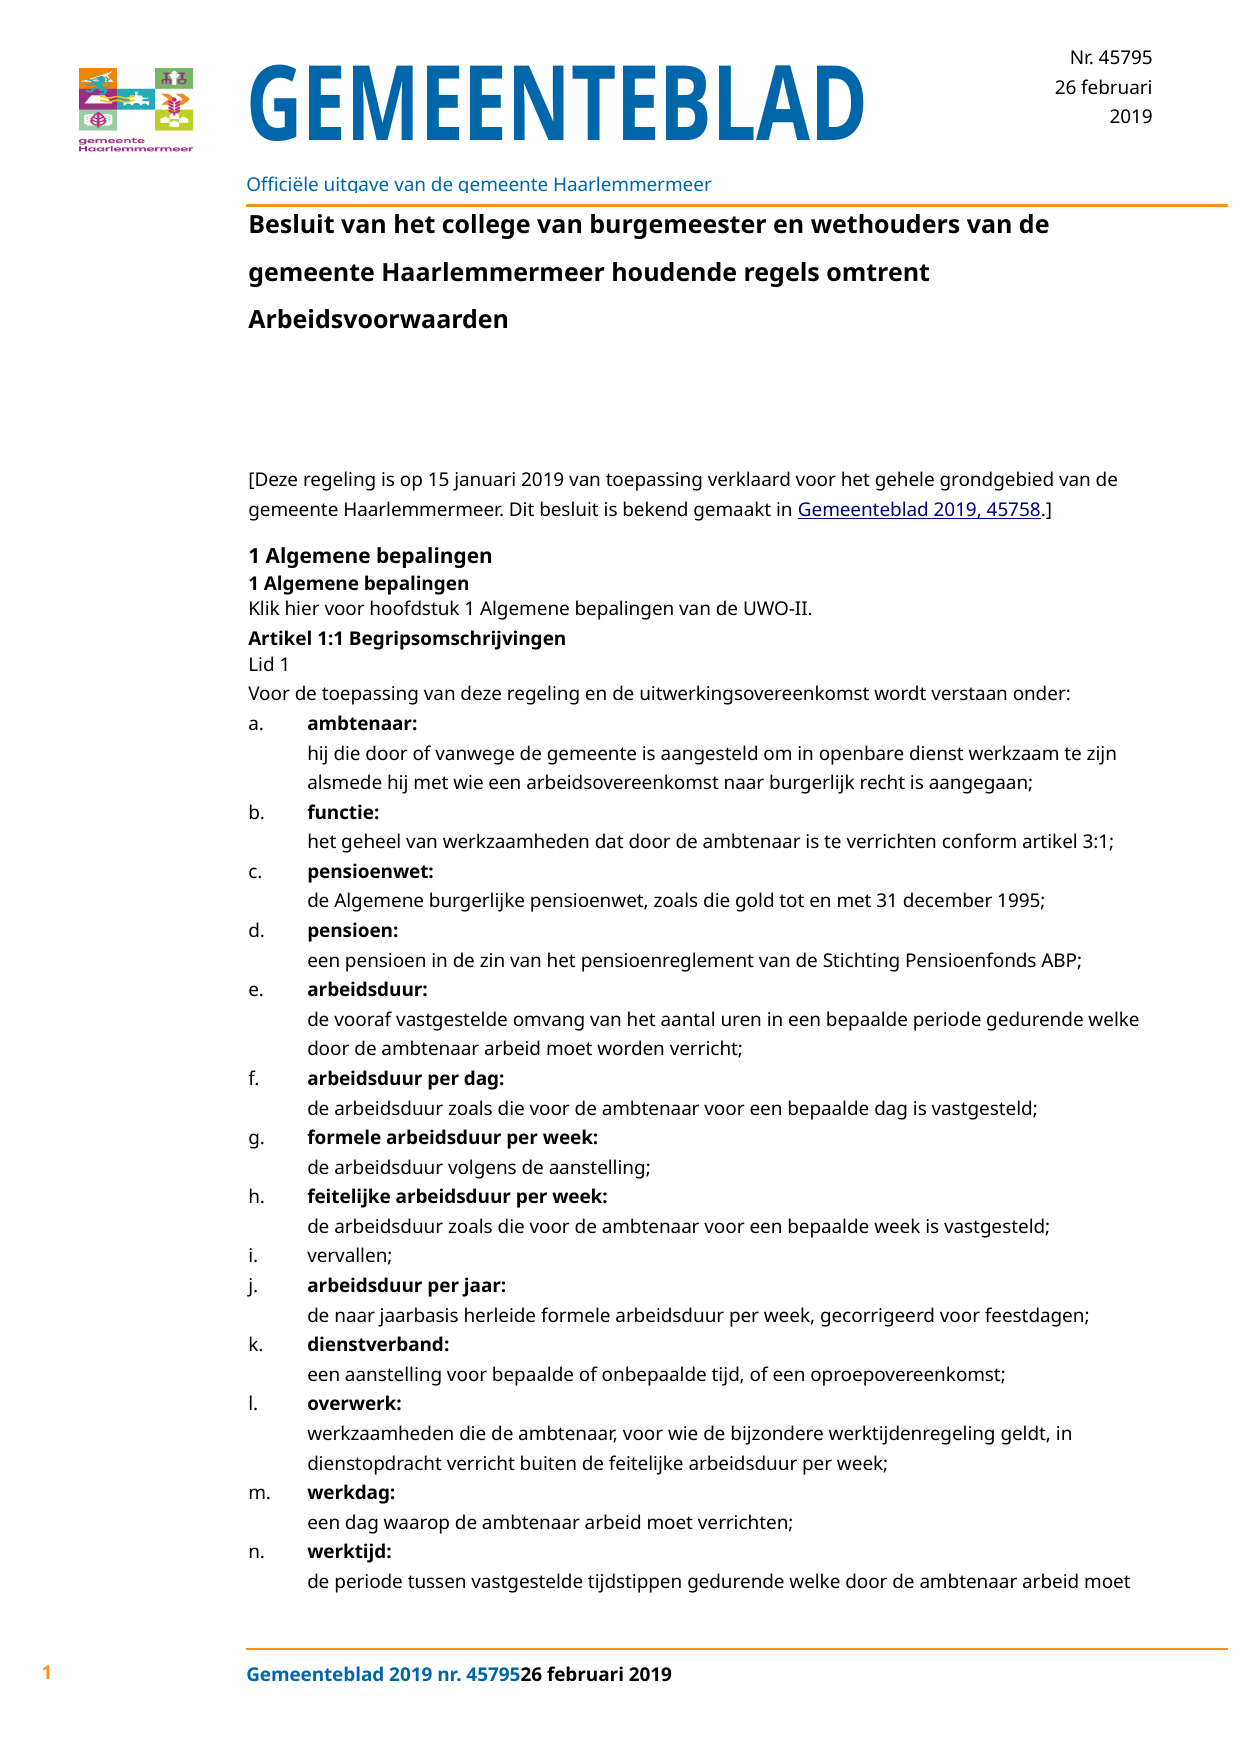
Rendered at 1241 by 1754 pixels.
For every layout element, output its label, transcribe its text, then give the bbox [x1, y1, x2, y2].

list formele arbeidsduur per week: [248, 1124, 1152, 1150]
list arbeidsduur per jaar: [248, 1272, 1152, 1298]
list feitelijke arbeidsduur per week: [248, 1183, 1152, 1209]
text Besluit van het college van burgemeester en wethouders van de gemeente Haarlemmermeer houdende regels omtrent Arbeidsvoorwaarden [248, 207, 1152, 336]
list functie: [248, 799, 1152, 824]
list werktijd: [248, 1538, 1152, 1564]
list pensioen: [248, 917, 1152, 943]
text 1 Algemene bepalingen [248, 541, 1152, 570]
list hij die door of vanwege de gemeente is aangesteld om in openbare dienst werkzaam te zijn alsmede hij met wie een arbeidsovereenkomst naar burgerlijk recht is aangegaan; [248, 740, 1152, 795]
list een pensioen in de zin van het pensioenreglement van de Stichting Pensioenfonds ABP; [248, 947, 1152, 972]
list de arbeidsduur zoals die voor de ambtenaar voor een bepaalde week is vastgesteld; [248, 1213, 1152, 1239]
list een aanstelling voor bepaalde of onbepaalde tijd, of een oproepovereenkomst; [248, 1361, 1152, 1387]
text Klik hier voor hoofdstuk 1 Algemene bepalingen van de UWO-II. [248, 596, 1152, 621]
list de Algemene burgerlijke pensioenwet, zoals die gold tot en met 31 december 1995; [248, 888, 1152, 913]
text Voor de toepassing van deze regeling en de uitwerkingsovereenkomst wordt verstaan onder: [248, 681, 1152, 706]
list pensioenwet: [248, 858, 1152, 884]
picture [41, 47, 231, 172]
list dienstverband: [248, 1331, 1152, 1357]
list een dag waarop de ambtenaar arbeid moet verrichten; [248, 1509, 1152, 1534]
list de arbeidsduur volgens de aanstelling; [248, 1154, 1152, 1179]
list arbeidsduur: [248, 976, 1152, 1002]
list het geheel van werkzaamheden dat door de ambtenaar is te verrichten conform artikel 3:1; [248, 828, 1152, 854]
text 1 Algemene bepalingen [248, 570, 1152, 596]
list overwerk: [248, 1391, 1152, 1416]
list de periode tussen vastgestelde tijdstippen gedurende welke door de ambtenaar arbeid moet [248, 1568, 1152, 1594]
list werkdag: [248, 1479, 1152, 1505]
text [Deze regeling is op 15 januari 2019 van toepassing verklaard voor het gehele grondgebied van de gemeente Haarlemmermeer. Dit besluit is bekend gemaakt in Gemeenteblad 2019, 45758.] [248, 466, 1152, 522]
list de vooraf vastgestelde omvang van het aantal uren in een bepaalde periode gedurende welke door de ambtenaar arbeid moet worden verricht; [248, 1006, 1152, 1061]
list vervallen; [248, 1243, 1152, 1268]
text Lid 1 [248, 651, 1152, 677]
text Artikel 1:1 Begripsomschrijvingen [248, 625, 1152, 651]
list werkzaamheden die de ambtenaar, voor wie de bijzondere werktijdenregeling geldt, in dienstopdracht verricht buiten de feitelijke arbeidsduur per week; [248, 1420, 1152, 1475]
list arbeidsduur per dag: [248, 1065, 1152, 1091]
list ambtenaar: [248, 710, 1152, 736]
list de naar jaarbasis herleide formele arbeidsduur per week, gecorrigeerd voor feestdagen; [248, 1302, 1152, 1327]
list de arbeidsduur zoals die voor de ambtenaar voor een bepaalde dag is vastgesteld; [248, 1095, 1152, 1120]
